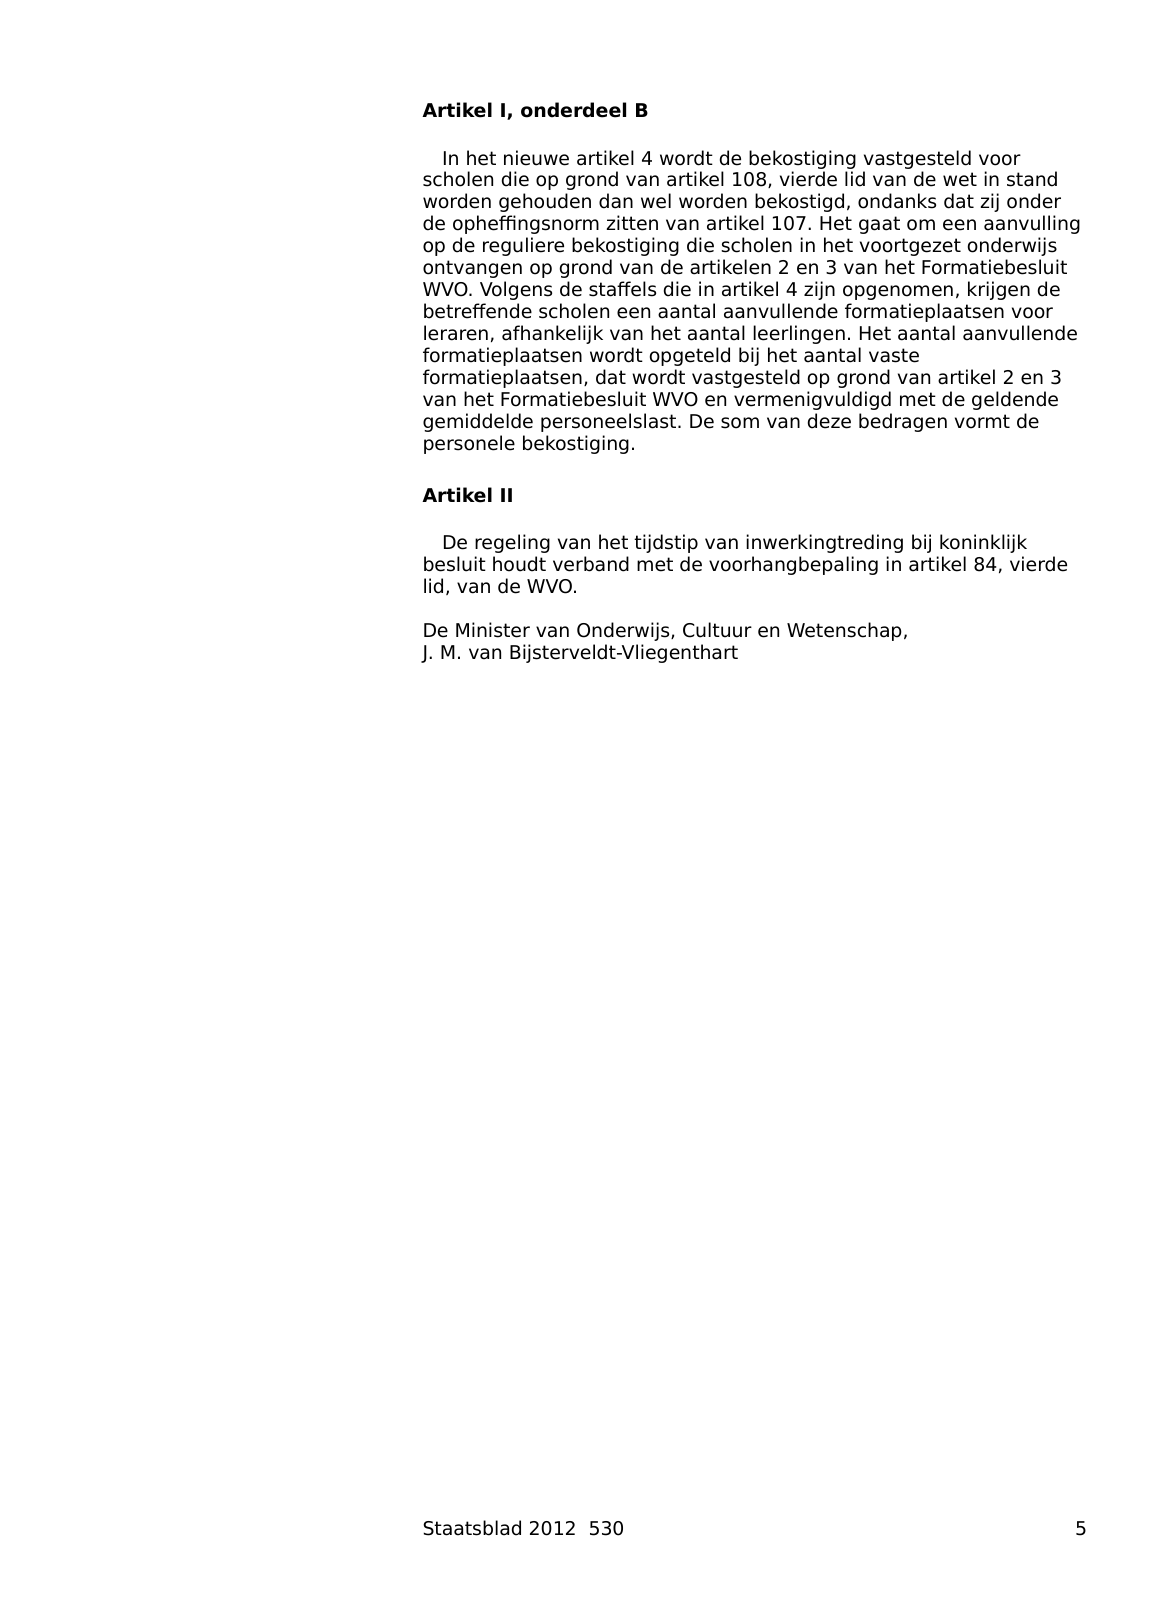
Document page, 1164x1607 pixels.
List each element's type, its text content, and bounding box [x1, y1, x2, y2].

subtitle Artikel I, onderdeel B [422, 100, 1087, 122]
subtitle Artikel II [422, 485, 1087, 507]
text De regeling van het tijdstip van inwerkingtreding bij koninklijk besluit houdt verband met de voorhangbepaling in artikel 84, vierde lid, van de WVO. [422, 532, 1087, 598]
text De Minister van Onderwijs, Cultuur en Wetenschap, J. M. van Bijsterveldt-Vliegenthart [422, 620, 1087, 664]
text In het nieuwe artikel 4 wordt de bekostiging vastgesteld voor scholen die op grond van artikel 108, vierde lid van de wet in stand worden gehouden dan wel worden bekostigd, ondanks dat zij onder de opheffingsnorm zitten van artikel 107. Het gaat om een aanvulling op de reguliere bekostiging die scholen in het voortgezet onderwijs ontvangen op grond van de artikelen 2 en 3 van het Formatiebesluit WVO. Volgens de staffels die in artikel 4 zijn opgenomen, krijgen de betreffende scholen een aantal aanvullende formatieplaatsen voor leraren, afhankelijk van het aantal leerlingen. Het aantal aanvullende formatieplaatsen wordt opgeteld bij het aantal vaste formatieplaatsen, dat wordt vastgesteld op grond van artikel 2 en 3 van het Formatiebesluit WVO en vermenigvuldigd met de geldende gemiddelde personeelslast. De som van deze bedragen vormt de personele bekostiging. [422, 147, 1087, 455]
